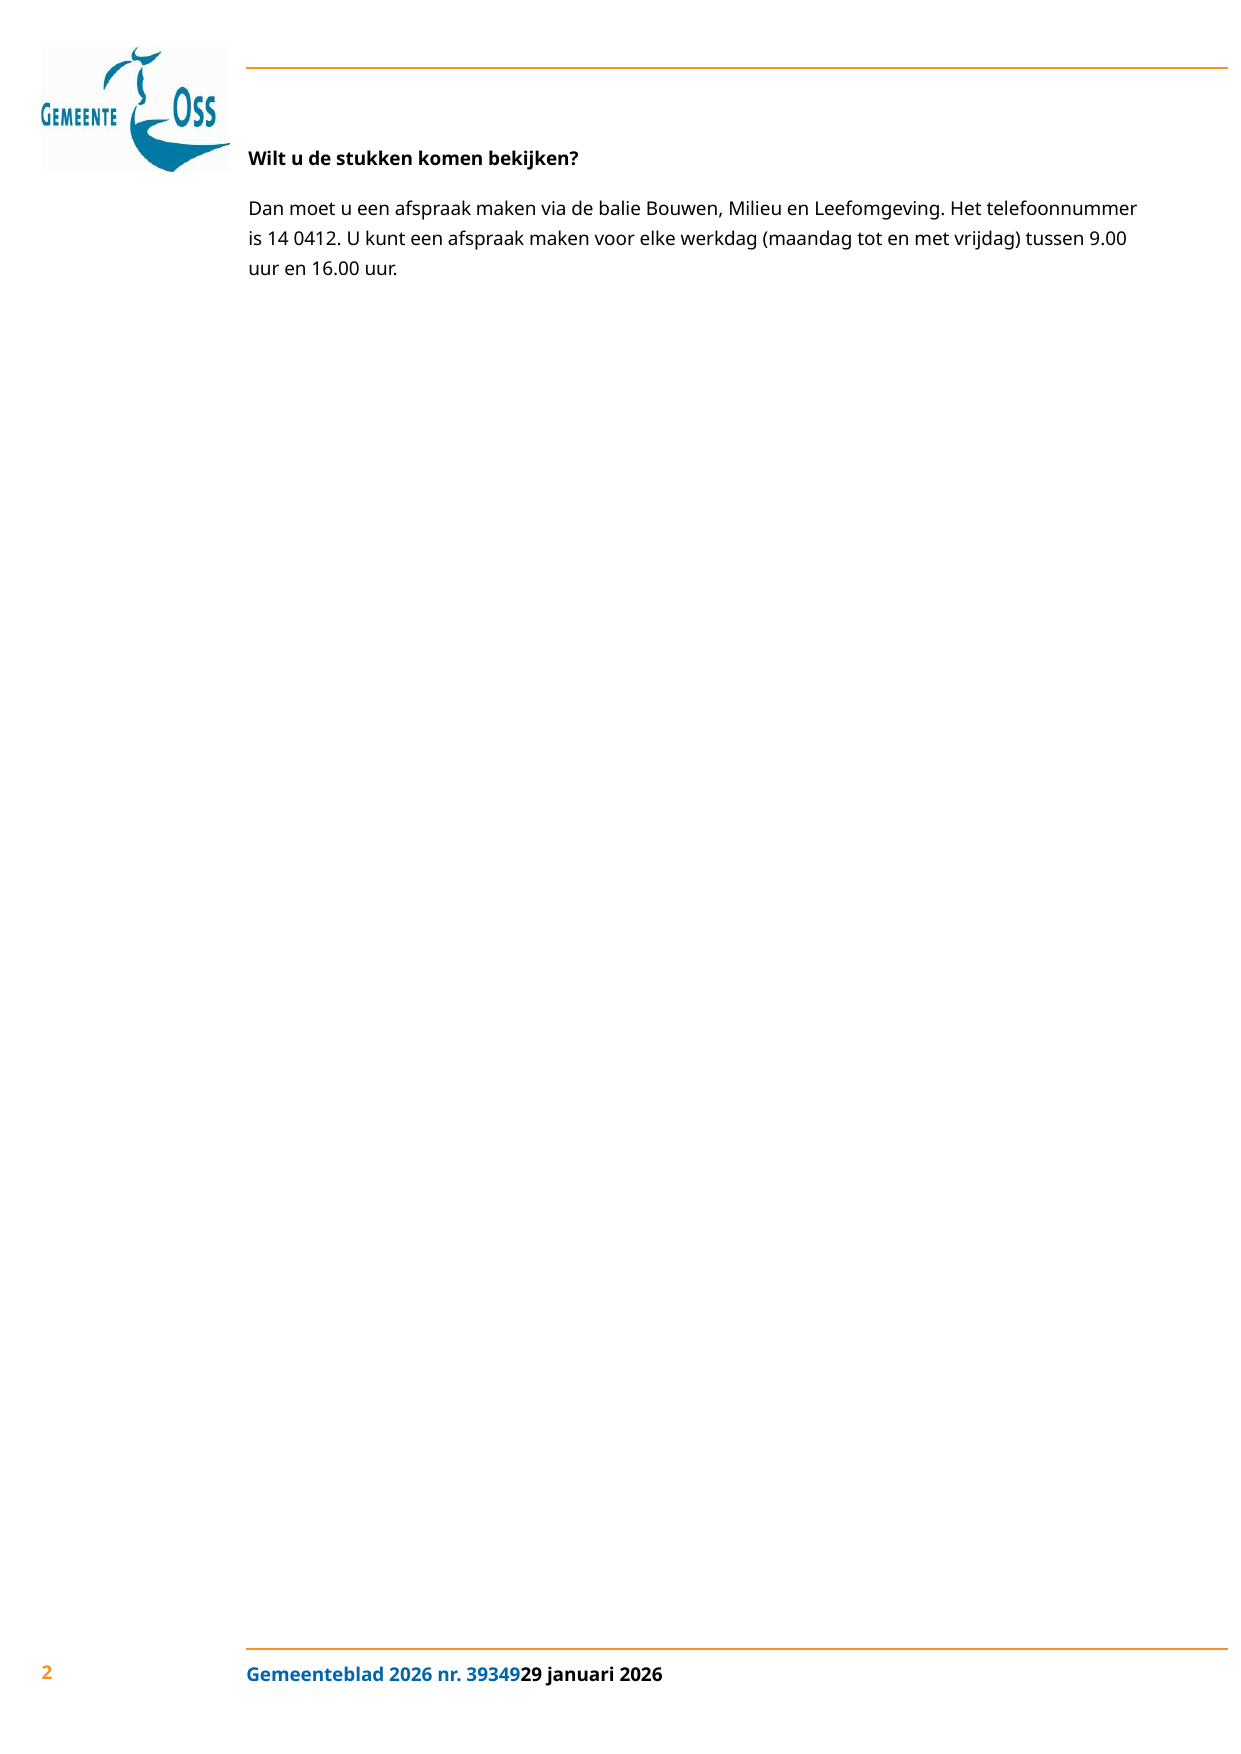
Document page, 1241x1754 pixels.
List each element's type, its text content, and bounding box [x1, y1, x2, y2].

picture [41, 47, 231, 172]
text Wilt u de stukken komen bekijken? [248, 145, 1152, 171]
text Dan moet u een afspraak maken via de balie Bouwen, Milieu en Leefomgeving. Het telefoonnummer is 14 0412. U kunt een afspraak maken voor elke werkdag (maandag tot en met vrijdag) tussen 9.00 uur en 16.00 uur. [248, 196, 1152, 281]
